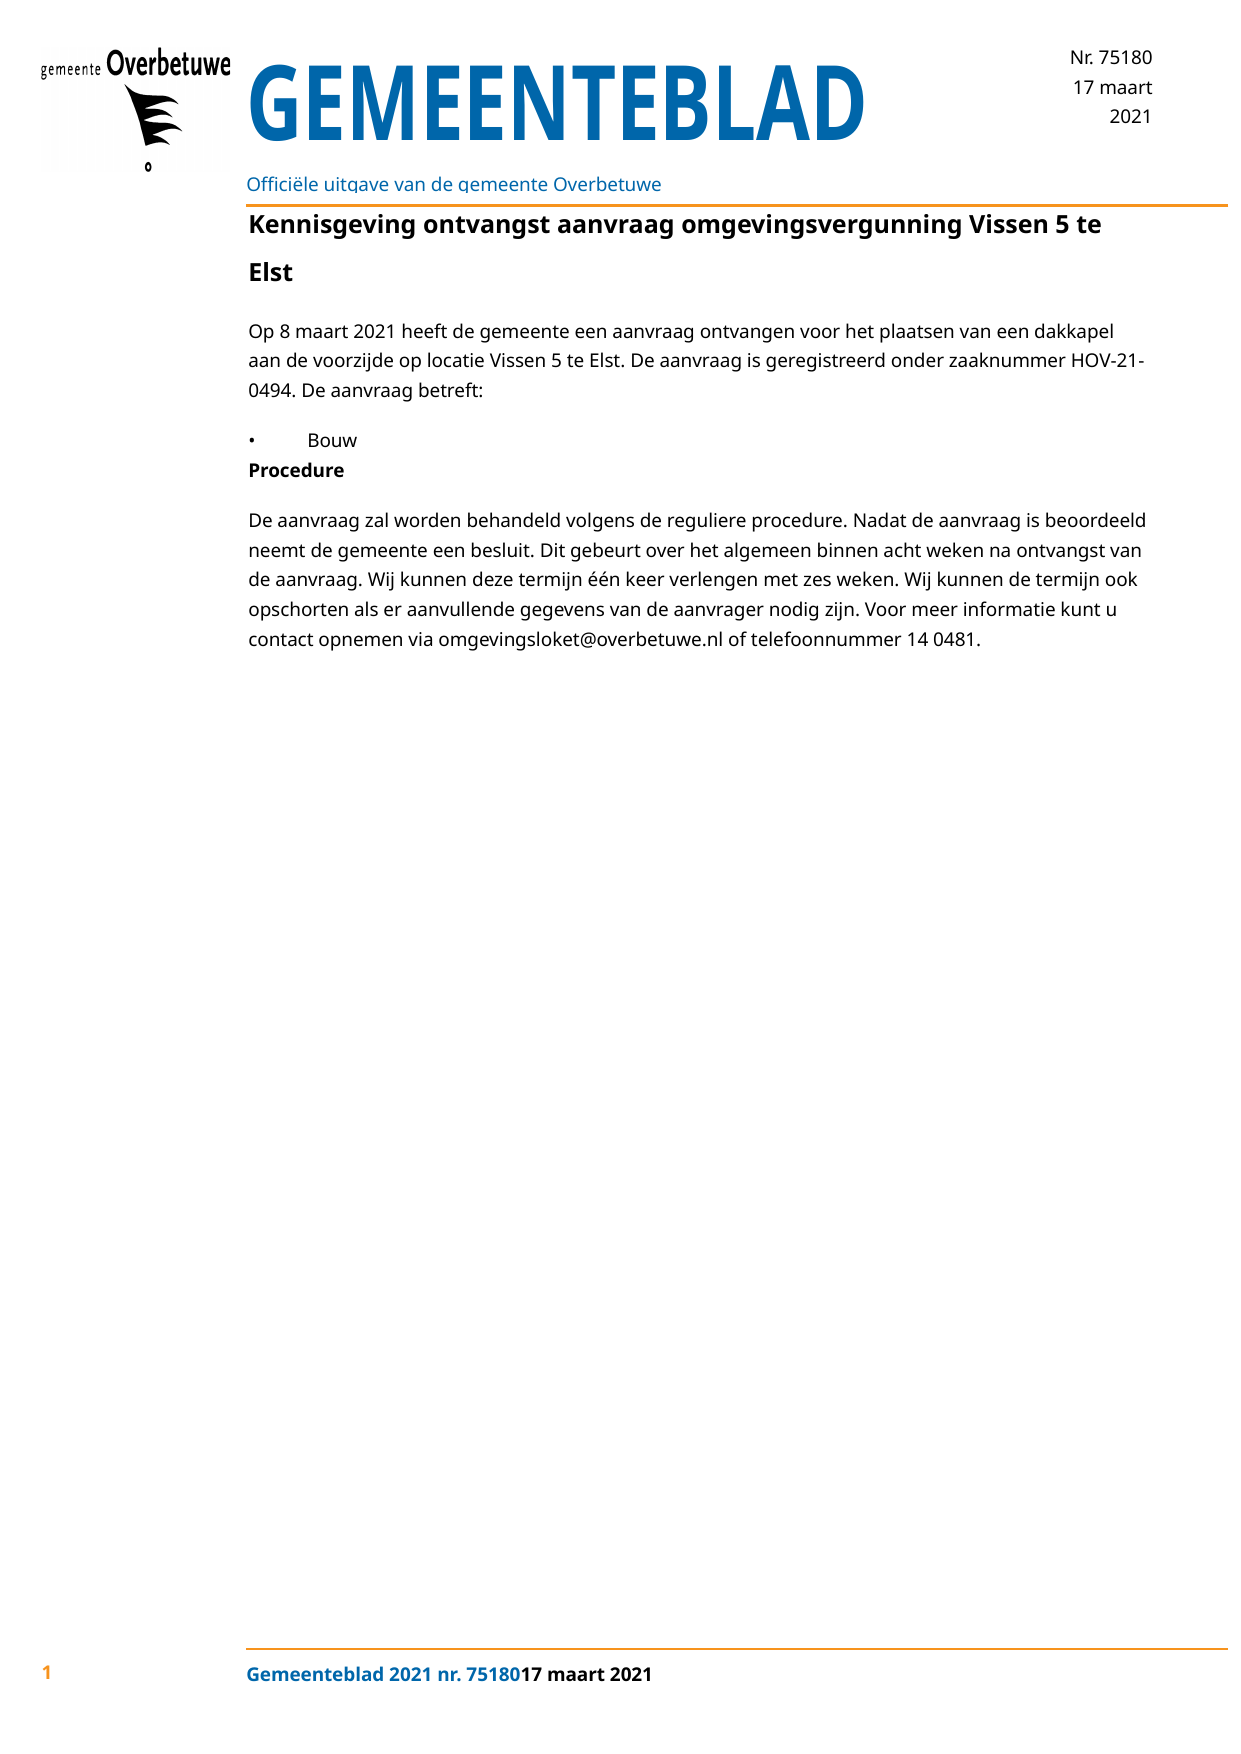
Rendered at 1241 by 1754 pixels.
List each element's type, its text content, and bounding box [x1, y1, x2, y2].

text Procedure [248, 457, 1152, 483]
picture [41, 47, 231, 172]
text Op 8 maart 2021 heeft de gemeente een aanvraag ontvangen voor het plaatsen van een dakkapel aan de voorzijde op locatie Vissen 5 te Elst. De aanvraag is geregistreerd onder zaaknummer HOV-21-0494. De aanvraag betreft: [248, 318, 1152, 403]
text Kennisgeving ontvangst aanvraag omgevingsvergunning Vissen 5 te Elst [248, 207, 1152, 288]
text De aanvraag zal worden behandeld volgens de reguliere procedure. Nadat de aanvraag is beoordeeld neemt de gemeente een besluit. Dit gebeurt over het algemeen binnen acht weken na ontvangst van de aanvraag. Wij kunnen deze termijn één keer verlengen met zes weken. Wij kunnen de termijn ook opschorten als er aanvullende gegevens van de aanvrager nodig zijn. Voor meer informatie kunt u contact opnemen via omgevingsloket@overbetuwe.nl of telefoonnummer 14 0481. [248, 507, 1152, 652]
list Bouw [248, 427, 1152, 453]
